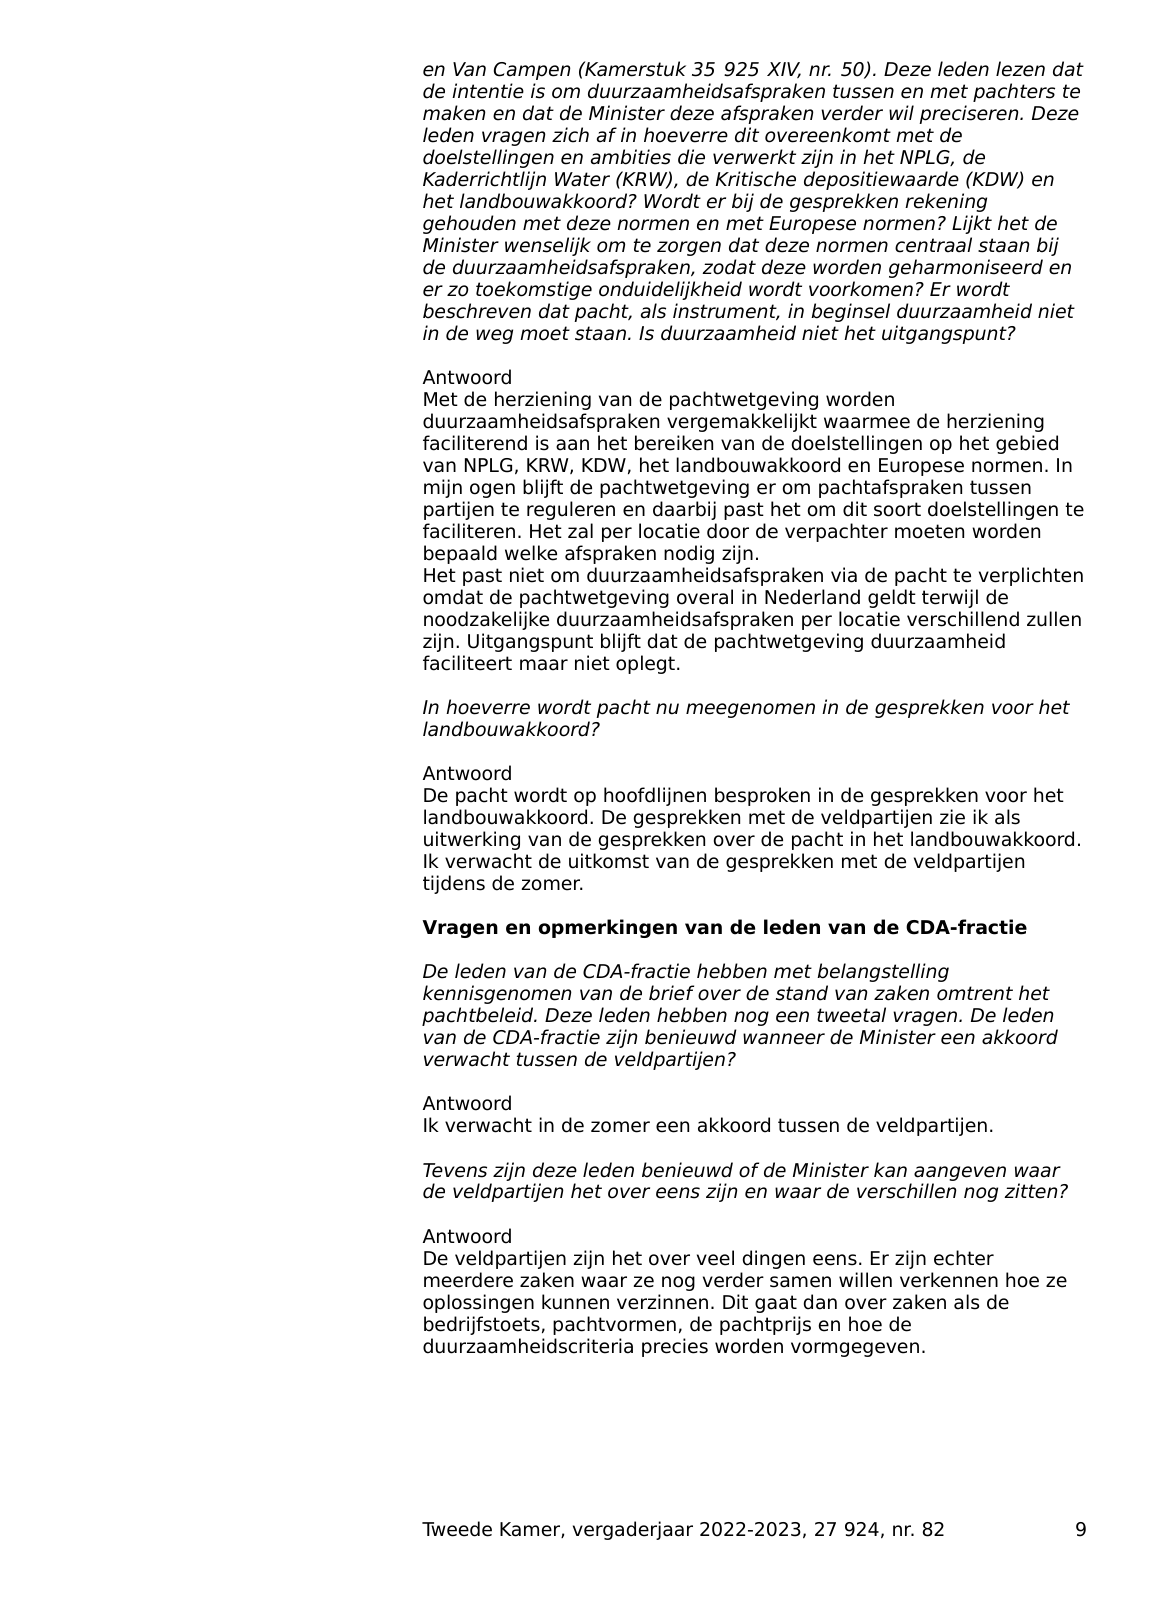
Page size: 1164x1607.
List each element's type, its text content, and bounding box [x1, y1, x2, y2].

text en Van Campen (Kamerstuk 35 925 XIV, nr. 50). Deze leden lezen dat de intentie is om duurzaamheidsafspraken tussen en met pachters te maken en dat de Minister deze afspraken verder wil preciseren. Deze leden vragen zich af in hoeverre dit overeenkomt met de doelstellingen en ambities die verwerkt zijn in het NPLG, de Kaderrichtlijn Water (KRW), de Kritische depositiewaarde (KDW) en het landbouwakkoord? Wordt er bij de gesprekken rekening gehouden met deze normen en met Europese normen? Lijkt het de Minister wenselijk om te zorgen dat deze normen centraal staan bij de duurzaamheidsafspraken, zodat deze worden geharmoniseerd en er zo toekomstige onduidelijkheid wordt voorkomen? Er wordt beschreven dat pacht, als instrument, in beginsel duurzaamheid niet in de weg moet staan. Is duurzaamheid niet het uitgangspunt? [422, 59, 1087, 345]
text Antwoord [422, 1093, 1087, 1115]
text De veldpartijen zijn het over veel dingen eens. Er zijn echter meerdere zaken waar ze nog verder samen willen verkennen hoe ze oplossingen kunnen verzinnen. Dit gaat dan over zaken als de bedrijfstoets, pachtvormen, de pachtprijs en hoe de duurzaamheidscriteria precies worden vormgegeven. [422, 1248, 1087, 1357]
text Antwoord [422, 1226, 1087, 1248]
text In hoeverre wordt pacht nu meegenomen in de gesprekken voor het landbouwakkoord? [422, 697, 1087, 741]
text Tevens zijn deze leden benieuwd of de Minister kan aangeven waar de veldpartijen het over eens zijn en waar de verschillen nog zitten? [422, 1159, 1087, 1203]
text Antwoord [422, 367, 1087, 389]
text Ik verwacht in de zomer een akkoord tussen de veldpartijen. [422, 1115, 1087, 1137]
text Het past niet om duurzaamheidsafspraken via de pacht te verplichten omdat de pachtwetgeving overal in Nederland geldt terwijl de noodzakelijke duurzaamheidsafspraken per locatie verschillend zullen zijn. Uitgangspunt blijft dat de pachtwetgeving duurzaamheid faciliteert maar niet oplegt. [422, 565, 1087, 675]
subtitle Vragen en opmerkingen van de leden van de CDA-fractie [422, 917, 1087, 939]
text Met de herziening van de pachtwetgeving worden duurzaamheidsafspraken vergemakkelijkt waarmee de herziening faciliterend is aan het bereiken van de doelstellingen op het gebied van NPLG, KRW, KDW, het landbouwakkoord en Europese normen. In mijn ogen blijft de pachtwetgeving er om pachtafspraken tussen partijen te reguleren en daarbij past het om dit soort doelstellingen te faciliteren. Het zal per locatie door de verpachter moeten worden bepaald welke afspraken nodig zijn. [422, 389, 1087, 565]
text De leden van de CDA-fractie hebben met belangstelling kennisgenomen van de brief over de stand van zaken omtrent het pachtbeleid. Deze leden hebben nog een tweetal vragen. De leden van de CDA-fractie zijn benieuwd wanneer de Minister een akkoord verwacht tussen de veldpartijen? [422, 961, 1087, 1071]
text Antwoord [422, 763, 1087, 785]
text De pacht wordt op hoofdlijnen besproken in de gesprekken voor het landbouwakkoord. De gesprekken met de veldpartijen zie ik als uitwerking van de gesprekken over de pacht in het landbouwakkoord. Ik verwacht de uitkomst van de gesprekken met de veldpartijen tijdens de zomer. [422, 785, 1087, 895]
